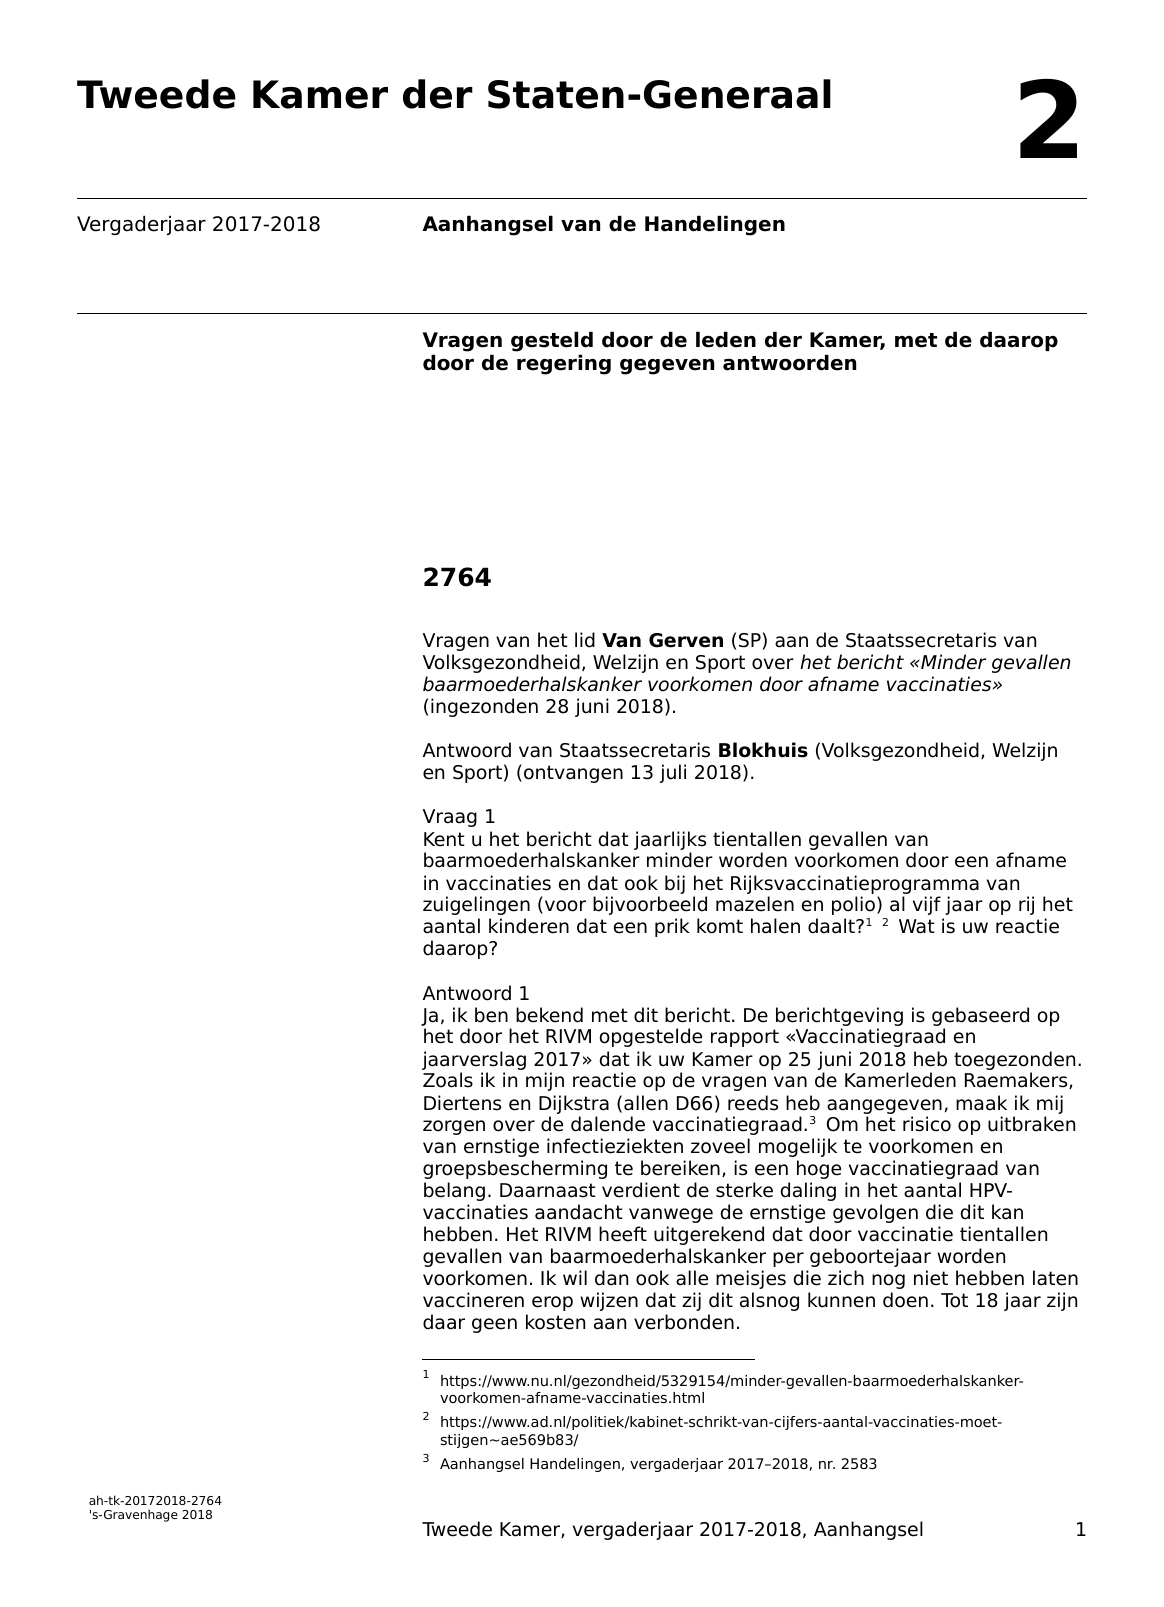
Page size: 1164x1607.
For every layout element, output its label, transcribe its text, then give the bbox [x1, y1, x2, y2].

table_cell [77, 314, 422, 375]
table_header 2 [886, 59, 1087, 198]
text https://www.nu.nl/gezondheid/5329154/minder-gevallen-baarmoederhalskanker-voorkomen-afname-vaccinaties.html [422, 1368, 1087, 1407]
text 's-Gravenhage 2018 [88, 1508, 323, 1522]
table_cell Aanhangsel van de Handelingen [422, 199, 1087, 313]
text ah-tk-20172018-2764 [88, 1494, 323, 1508]
table_header Tweede Kamer der Staten-Generaal [77, 59, 886, 198]
text https://www.ad.nl/politiek/kabinet-schrikt-van-cijfers-aantal-vaccinaties-moet-stijgen~ae569b83/ [422, 1410, 1087, 1449]
text Kent u het bericht dat jaarlijks tientallen gevallen van baarmoederhalskanker minder worden voorkomen door een afname in vaccinaties en dat ook bij het Rijksvaccinatieprogramma van zuigelingen (voor bijvoorbeeld mazelen en polio) al vijf jaar op rij het aantal kinderen dat een prik komt halen daalt? Wat is uw reactie daarop? [422, 828, 1087, 960]
table_cell Vragen gesteld door de leden der Kamer, met de daarop door de regering gegeven antwoorden [422, 314, 1087, 375]
text Vraag 1 [422, 806, 1087, 828]
text Antwoord van Staatssecretaris Blokhuis (Volksgezondheid, Welzijn en Sport) (ontvangen 13 juli 2018). [422, 740, 1087, 784]
text Vragen van het lid Van Gerven (SP) aan de Staatssecretaris van Volksgezondheid, Welzijn en Sport over het bericht «Minder gevallen baarmoederhalskanker voorkomen door afname vaccinaties» (ingezonden 28 juni 2018). [422, 630, 1087, 718]
text Ja, ik ben bekend met dit bericht. De berichtgeving is gebaseerd op het door het RIVM opgestelde rapport «Vaccinatiegraad en jaarverslag 2017» dat ik uw Kamer op 25 juni 2018 heb toegezonden. Zoals ik in mijn reactie op de vragen van de Kamerleden Raemakers, Diertens en Dijkstra (allen D66) reeds heb aangegeven, maak ik mij zorgen over de dalende vaccinatiegraad. Om het risico op uitbraken van ernstige infectieziekten zoveel mogelijk te voorkomen en groepsbescherming te bereiken, is een hoge vaccinatiegraad van belang. Daarnaast verdient de sterke daling in het aantal HPV-vaccinaties aandacht vanwege de ernstige gevolgen die dit kan hebben. Het RIVM heeft uitgerekend dat door vaccinatie tientallen gevallen van baarmoederhalskanker per geboortejaar worden voorkomen. Ik wil dan ook alle meisjes die zich nog niet hebben laten vaccineren erop wijzen dat zij dit alsnog kunnen doen. Tot 18 jaar zijn daar geen kosten aan verbonden. [422, 1004, 1087, 1334]
text Aanhangsel Handelingen, vergaderjaar 2017–2018, nr. 2583 [422, 1452, 1087, 1474]
table_cell Vergaderjaar 2017-2018 [77, 199, 422, 313]
text 2764 [422, 563, 1087, 592]
text Antwoord 1 [422, 982, 1087, 1004]
